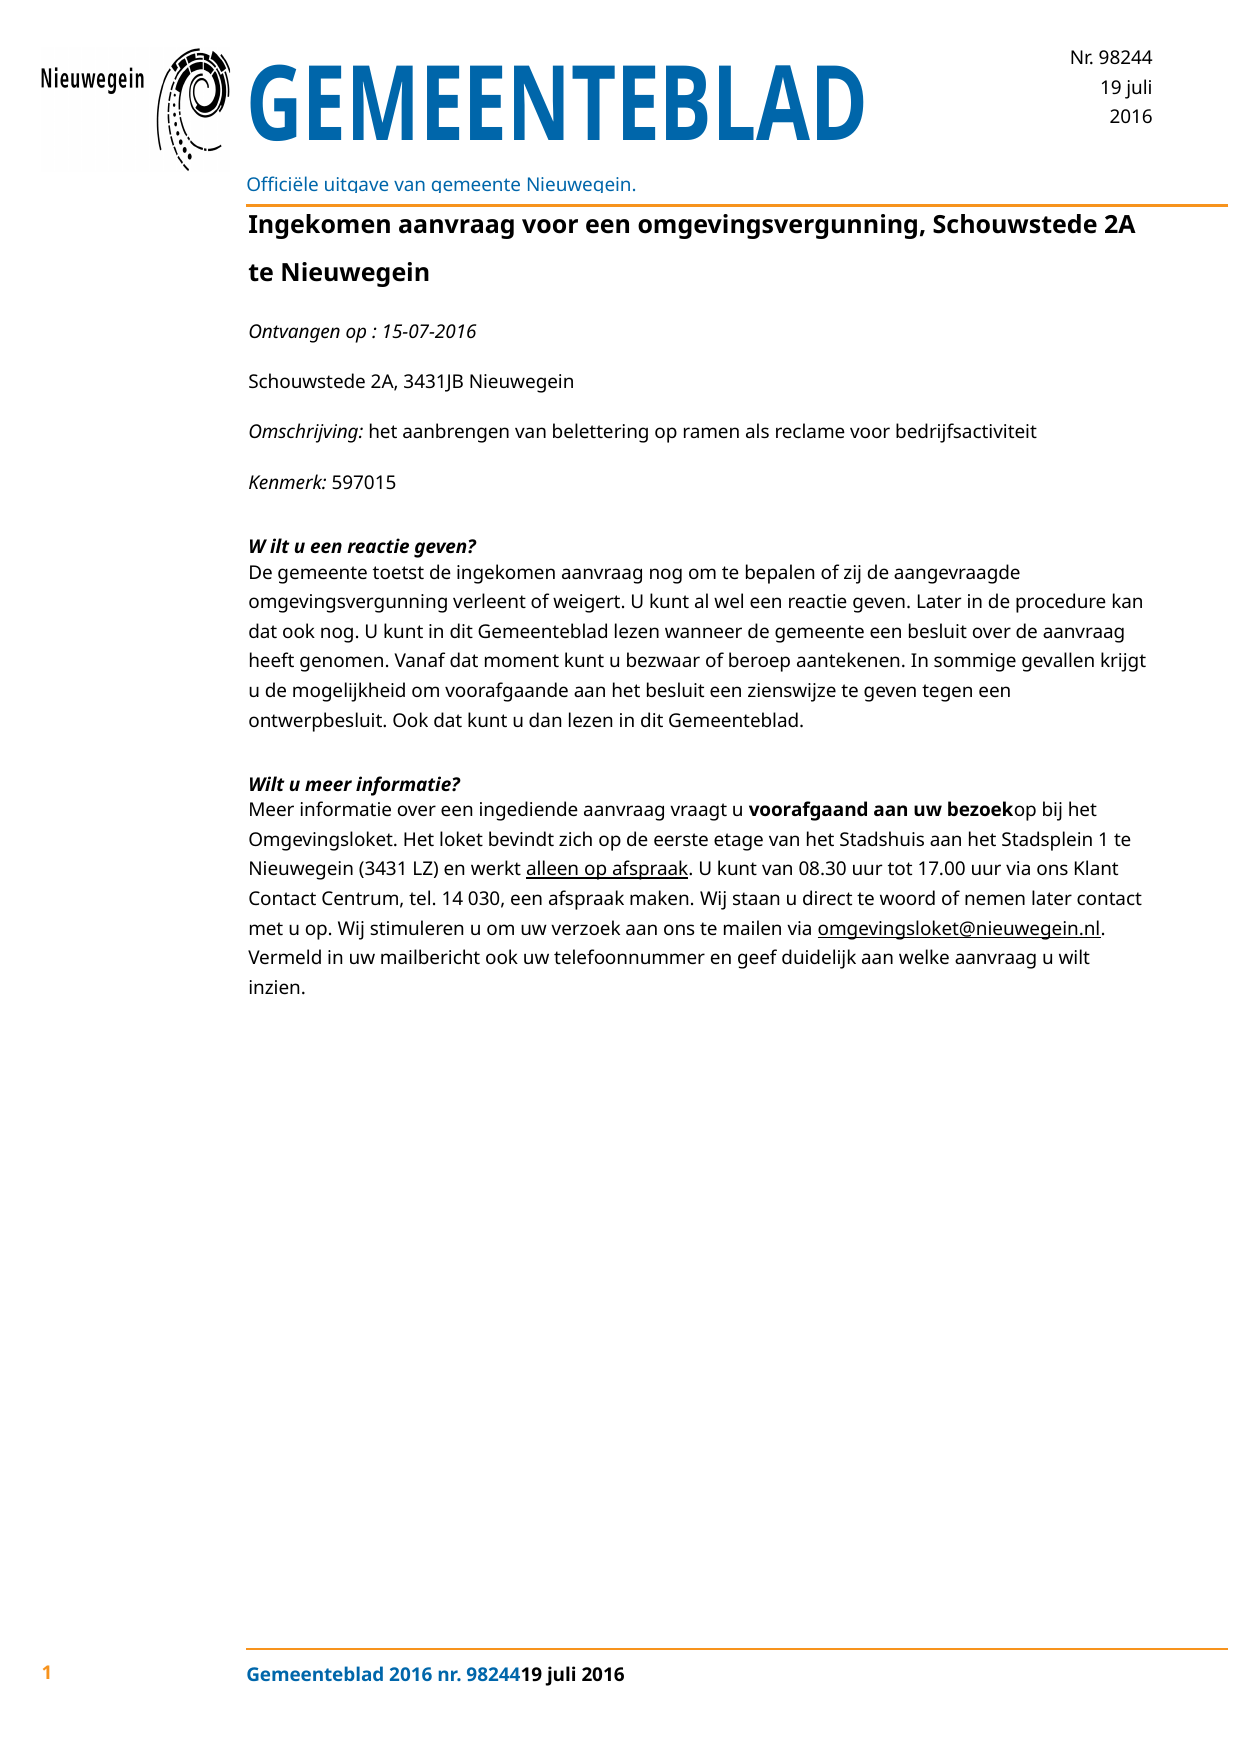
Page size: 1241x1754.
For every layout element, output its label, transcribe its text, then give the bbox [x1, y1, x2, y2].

text Meer informatie over een ingediende aanvraag vraagt u voorafgaand aan uw bezoekop bij het Omgevingsloket. Het loket bevindt zich op de eerste etage van het Stadshuis aan het Stadsplein 1 te Nieuwegein (3431 LZ) en werkt alleen op afspraak. U kunt van 08.30 uur tot 17.00 uur via ons Klant Contact Centrum, tel. 14 030, een afspraak maken. Wij staan u direct te woord of nemen later contact met u op. Wij stimuleren u om uw verzoek aan ons te mailen via omgevingsloket@nieuwegein.nl. Vermeld in uw mailbericht ook uw telefoonnummer en geef duidelijk aan welke aanvraag u wilt inzien. [248, 796, 1152, 1000]
text Wilt u meer informatie? [248, 771, 1152, 796]
text De gemeente toetst de ingekomen aanvraag nog om te bepalen of zij de aangevraagde omgevingsvergunning verleent of weigert. U kunt al wel een reactie geven. Later in de procedure kan dat ook nog. U kunt in dit Gemeenteblad lezen wanneer de gemeente een besluit over de aanvraag heeft genomen. Vanaf dat moment kunt u bezwaar of beroep aantekenen. In sommige gevallen krijgt u de mogelijkheid om voorafgaande aan het besluit een zienswijze te geven tegen een ontwerpbesluit. Ook dat kunt u dan lezen in dit Gemeenteblad. [248, 559, 1152, 732]
text Ontvangen op : 15-07-2016 [248, 318, 1152, 344]
text Ingekomen aanvraag voor een omgevingsvergunning, Schouwstede 2A te Nieuwegein [248, 207, 1152, 288]
text Omschrijving: het aanbrengen van belettering op ramen als reclame voor bedrijfsactiviteit [248, 419, 1152, 444]
text Kenmerk: 597015 [248, 469, 1152, 495]
picture [41, 47, 231, 172]
text Schouwstede 2A, 3431JB Nieuwegein [248, 368, 1152, 394]
text W ilt u een reactie geven? [248, 533, 1152, 559]
